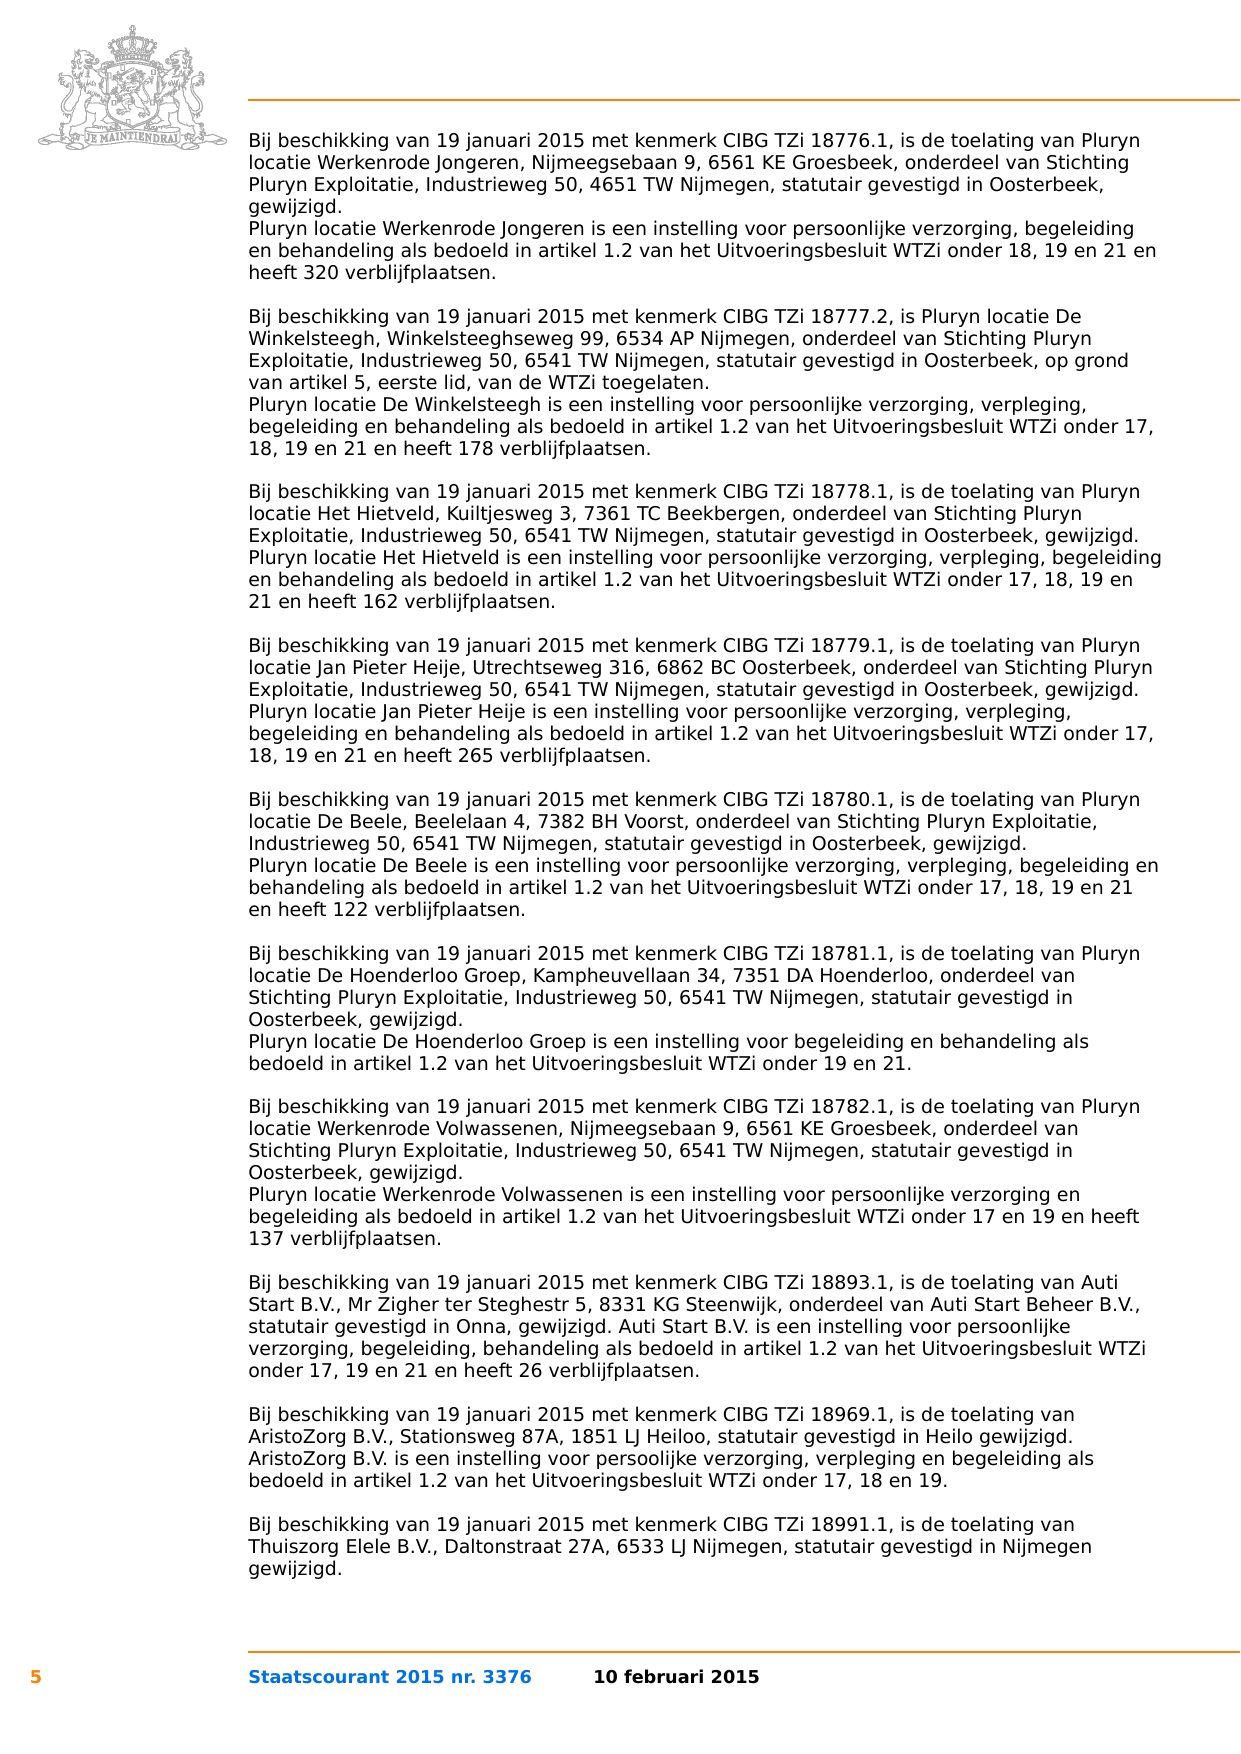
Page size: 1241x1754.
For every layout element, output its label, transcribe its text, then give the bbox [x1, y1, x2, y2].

text Bij beschikking van 19 januari 2015 met kenmerk CIBG TZi 18778.1, is de toelating van Pluryn locatie Het Hietveld, Kuiltjesweg 3, 7361 TC Beekbergen, onderdeel van Stichting Pluryn Exploitatie, Industrieweg 50, 6541 TW Nijmegen, statutair gevestigd in Oosterbeek, gewijzigd. [248, 481, 1163, 547]
picture [38, 25, 227, 150]
text Bij beschikking van 19 januari 2015 met kenmerk CIBG TZi 18782.1, is de toelating van Pluryn locatie Werkenrode Volwassenen, Nijmeegsebaan 9, 6561 KE Groesbeek, onderdeel van Stichting Pluryn Exploitatie, Industrieweg 50, 6541 TW Nijmegen, statutair gevestigd in Oosterbeek, gewijzigd. [248, 1096, 1163, 1184]
text Pluryn locatie Werkenrode Jongeren is een instelling voor persoonlijke verzorging, begeleiding en behandeling als bedoeld in artikel 1.2 van het Uitvoeringsbesluit WTZi onder 18, 19 en 21 en heeft 320 verblijfplaatsen. [248, 218, 1163, 284]
text Bij beschikking van 19 januari 2015 met kenmerk CIBG TZi 18777.2, is Pluryn locatie De Winkelsteegh, Winkelsteeghseweg 99, 6534 AP Nijmegen, onderdeel van Stichting Pluryn Exploitatie, Industrieweg 50, 6541 TW Nijmegen, statutair gevestigd in Oosterbeek, op grond van artikel 5, eerste lid, van de WTZi toegelaten. [248, 306, 1163, 393]
text Bij beschikking van 19 januari 2015 met kenmerk CIBG TZi 18969.1, is de toelating van AristoZorg B.V., Stationsweg 87A, 1851 LJ Heiloo, statutair gevestigd in Heilo gewijzigd. [248, 1404, 1163, 1448]
text Pluryn locatie Het Hietveld is een instelling voor persoonlijke verzorging, verpleging, begeleiding en behandeling als bedoeld in artikel 1.2 van het Uitvoeringsbesluit WTZi onder 17, 18, 19 en 21 en heeft 162 verblijfplaatsen. [248, 547, 1163, 613]
text Bij beschikking van 19 januari 2015 met kenmerk CIBG TZi 18781.1, is de toelating van Pluryn locatie De Hoenderloo Groep, Kampheuvellaan 34, 7351 DA Hoenderloo, onderdeel van Stichting Pluryn Exploitatie, Industrieweg 50, 6541 TW Nijmegen, statutair gevestigd in Oosterbeek, gewijzigd. [248, 943, 1163, 1031]
text Pluryn locatie De Winkelsteegh is een instelling voor persoonlijke verzorging, verpleging, begeleiding en behandeling als bedoeld in artikel 1.2 van het Uitvoeringsbesluit WTZi onder 17, 18, 19 en 21 en heeft 178 verblijfplaatsen. [248, 393, 1163, 459]
text Bij beschikking van 19 januari 2015 met kenmerk CIBG TZi 18779.1, is de toelating van Pluryn locatie Jan Pieter Heije, Utrechtseweg 316, 6862 BC Oosterbeek, onderdeel van Stichting Pluryn Exploitatie, Industrieweg 50, 6541 TW Nijmegen, statutair gevestigd in Oosterbeek, gewijzigd. [248, 635, 1163, 701]
text Pluryn locatie Jan Pieter Heije is een instelling voor persoonlijke verzorging, verpleging, begeleiding en behandeling als bedoeld in artikel 1.2 van het Uitvoeringsbesluit WTZi onder 17, 18, 19 en 21 en heeft 265 verblijfplaatsen. [248, 701, 1163, 767]
text Pluryn locatie De Beele is een instelling voor persoonlijke verzorging, verpleging, begeleiding en behandeling als bedoeld in artikel 1.2 van het Uitvoeringsbesluit WTZi onder 17, 18, 19 en 21 en heeft 122 verblijfplaatsen. [248, 855, 1163, 921]
text Bij beschikking van 19 januari 2015 met kenmerk CIBG TZi 18893.1, is de toelating van Auti Start B.V., Mr Zigher ter Steghestr 5, 8331 KG Steenwijk, onderdeel van Auti Start Beheer B.V., statutair gevestigd in Onna, gewijzigd. Auti Start B.V. is een instelling voor persoonlijke verzorging, begeleiding, behandeling als bedoeld in artikel 1.2 van het Uitvoeringsbesluit WTZi onder 17, 19 en 21 en heeft 26 verblijfplaatsen. [248, 1272, 1163, 1382]
text Bij beschikking van 19 januari 2015 met kenmerk CIBG TZi 18780.1, is de toelating van Pluryn locatie De Beele, Beelelaan 4, 7382 BH Voorst, onderdeel van Stichting Pluryn Exploitatie, Industrieweg 50, 6541 TW Nijmegen, statutair gevestigd in Oosterbeek, gewijzigd. [248, 789, 1163, 855]
text Pluryn locatie Werkenrode Volwassenen is een instelling voor persoonlijke verzorging en begeleiding als bedoeld in artikel 1.2 van het Uitvoeringsbesluit WTZi onder 17 en 19 en heeft 137 verblijfplaatsen. [248, 1184, 1163, 1250]
text Pluryn locatie De Hoenderloo Groep is een instelling voor begeleiding en behandeling als bedoeld in artikel 1.2 van het Uitvoeringsbesluit WTZi onder 19 en 21. [248, 1031, 1163, 1074]
text Bij beschikking van 19 januari 2015 met kenmerk CIBG TZi 18991.1, is de toelating van Thuiszorg Elele B.V., Daltonstraat 27A, 6533 LJ Nijmegen, statutair gevestigd in Nijmegen gewijzigd. [248, 1514, 1163, 1579]
text AristoZorg B.V. is een instelling voor persoolijke verzorging, verpleging en begeleiding als bedoeld in artikel 1.2 van het Uitvoeringsbesluit WTZi onder 17, 18 en 19. [248, 1448, 1163, 1492]
text Bij beschikking van 19 januari 2015 met kenmerk CIBG TZi 18776.1, is de toelating van Pluryn locatie Werkenrode Jongeren, Nijmeegsebaan 9, 6561 KE Groesbeek, onderdeel van Stichting Pluryn Exploitatie, Industrieweg 50, 4651 TW Nijmegen, statutair gevestigd in Oosterbeek, gewijzigd. [248, 130, 1163, 218]
